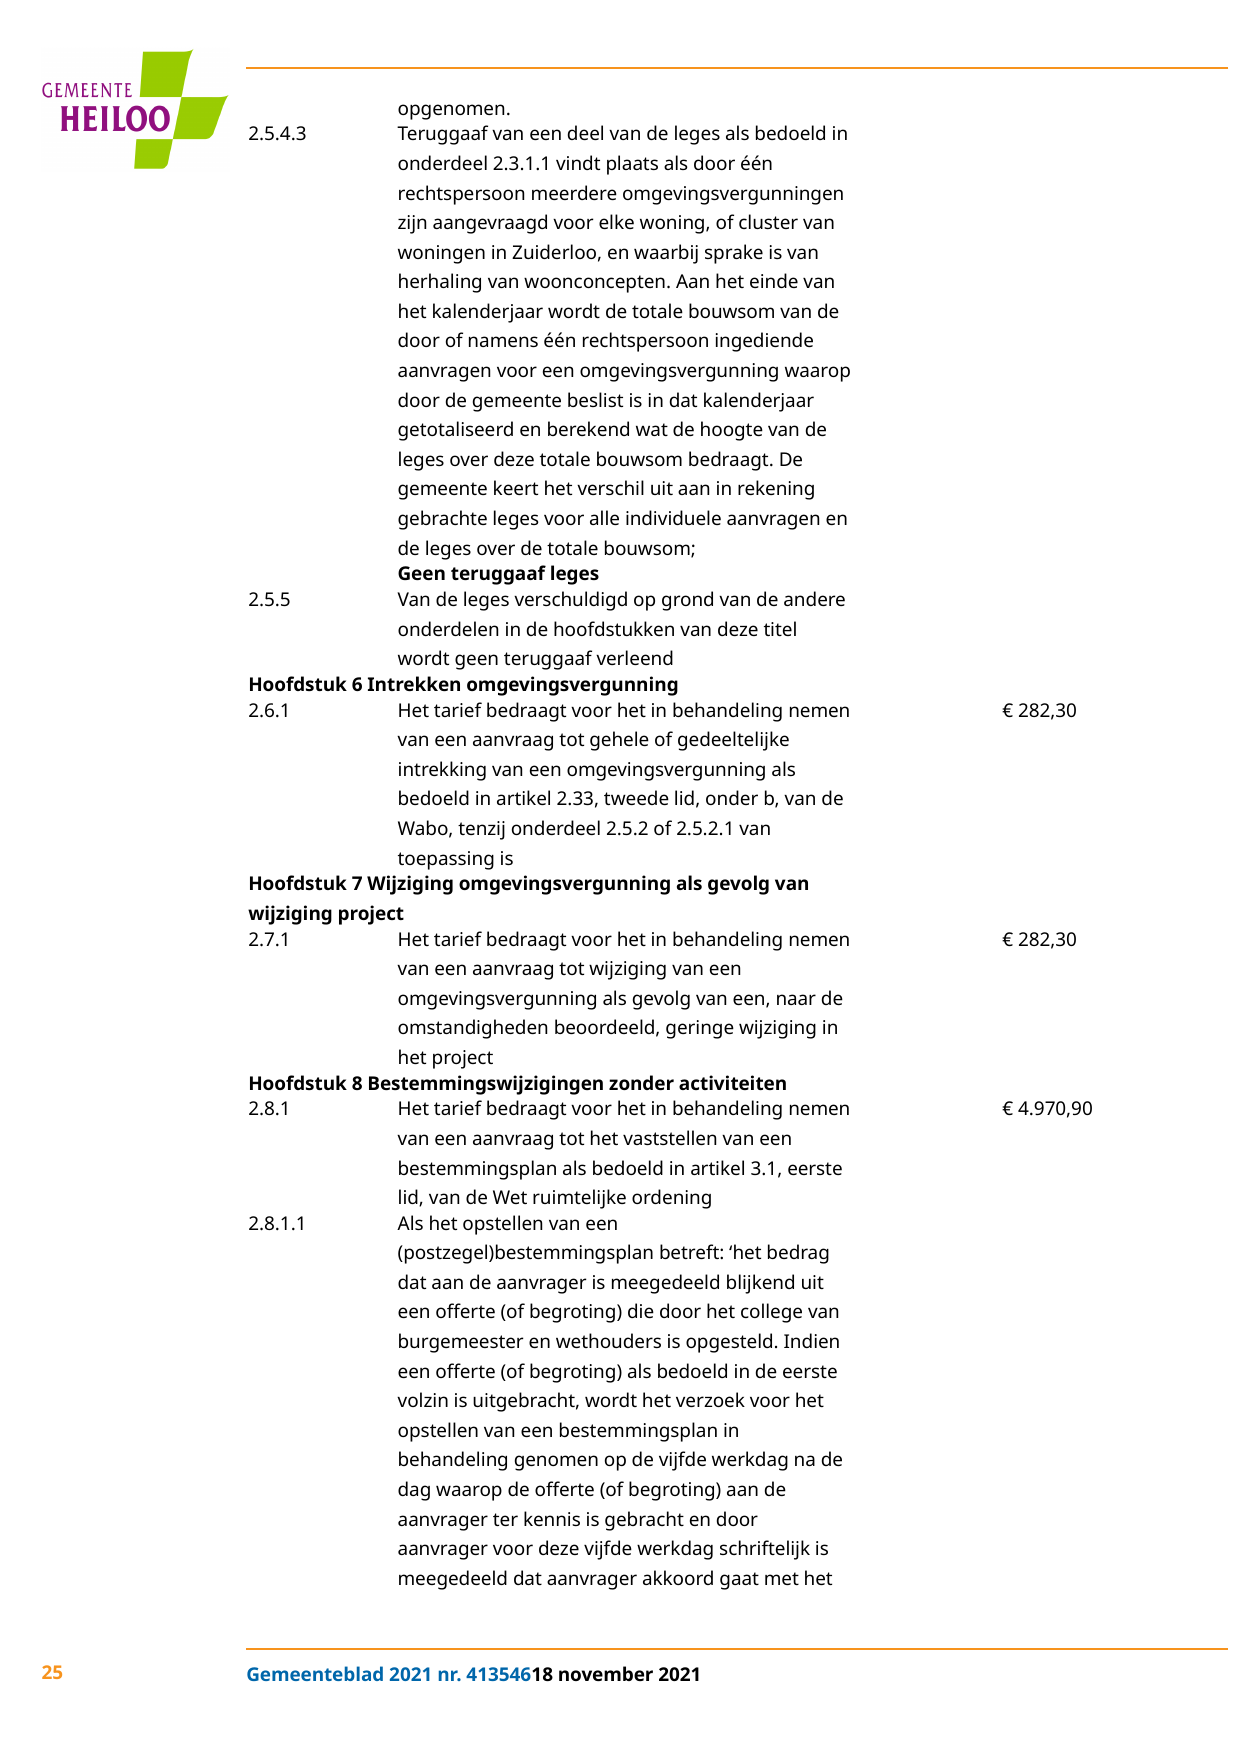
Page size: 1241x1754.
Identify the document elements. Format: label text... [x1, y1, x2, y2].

table_cell [248, 560, 397, 586]
table_cell 2.8.1 [248, 1096, 397, 1210]
table_cell 2.8.1.1 [248, 1210, 397, 1591]
table_cell [853, 697, 1002, 870]
table_cell [853, 586, 1002, 671]
table_cell [853, 95, 1002, 121]
table_cell [853, 926, 1002, 1070]
table_cell [248, 95, 397, 121]
table_cell 2.6.1 [248, 697, 397, 870]
table_cell Hoofdstuk 6 Intrekken omgevingsvergunning [248, 671, 852, 697]
picture [41, 47, 231, 172]
table_cell Als het opstellen van een (postzegel)bestemmingsplan betreft: ‘het bedrag dat aan de aanvrager is meegedeeld blijkend uit een offerte (of begroting) die door het college van burgemeester en wethouders is opgesteld. Indien een offerte (of begroting) als bedoeld in de eerste volzin is uitgebracht, wordt het verzoek voor het opstellen van een bestemmingsplan in behandeling genomen op de vijfde werkdag na de dag waarop de offerte (of begroting) aan de aanvrager ter kennis is gebracht en door aanvrager voor deze vijfde werkdag schriftelijk is meegedeeld dat aanvrager akkoord gaat met het [398, 1210, 852, 1591]
table_cell Van de leges verschuldigd op grond van de andere onderdelen in de hoofdstukken van deze titel wordt geen teruggaaf verleend [398, 586, 852, 671]
table_cell [1002, 586, 1152, 671]
table_cell [1002, 1070, 1152, 1096]
table_cell [853, 1096, 1002, 1210]
table_cell [1002, 1210, 1152, 1591]
table_cell [853, 1070, 1002, 1096]
table_cell [1002, 560, 1152, 586]
table_cell Hoofdstuk 8 Bestemmingswijzigingen zonder activiteiten [248, 1070, 852, 1096]
table_cell Het tarief bedraagt voor het in behandeling nemen van een aanvraag tot het vaststellen van een bestemmingsplan als bedoeld in artikel 3.1, eerste lid, van de Wet ruimtelijke ordening [398, 1096, 852, 1210]
table_cell 2.5.5 [248, 586, 397, 671]
table_cell 2.5.4.3 [248, 121, 397, 560]
table_cell € 4.970,90 [1002, 1096, 1152, 1210]
table_cell [1002, 671, 1152, 697]
table_cell Geen teruggaaf leges [398, 560, 852, 586]
table_cell 2.7.1 [248, 926, 397, 1070]
table_cell [853, 1210, 1002, 1591]
table_cell € 282,30 [1002, 926, 1152, 1070]
table_cell [1002, 121, 1152, 560]
table_cell Het tarief bedraagt voor het in behandeling nemen van een aanvraag tot wijziging van een omgevingsvergunning als gevolg van een, naar de omstandigheden beoordeeld, geringe wijziging in het project [398, 926, 852, 1070]
table_cell € 282,30 [1002, 697, 1152, 870]
table_cell Het tarief bedraagt voor het in behandeling nemen van een aanvraag tot gehele of gedeeltelijke intrekking van een omgevingsvergunning als bedoeld in artikel 2.33, tweede lid, onder b, van de Wabo, tenzij onderdeel 2.5.2 of 2.5.2.1 van toepassing is [398, 697, 852, 870]
table_cell [1002, 95, 1152, 121]
table_cell opgenomen. [398, 95, 852, 121]
table_cell [853, 671, 1002, 697]
table_cell [1002, 870, 1152, 926]
table_cell Hoofdstuk 7 Wijziging omgevingsvergunning als gevolg van wijziging project [248, 870, 852, 926]
table_cell Teruggaaf van een deel van de leges als bedoeld in onderdeel 2.3.1.1 vindt plaats als door één rechtspersoon meerdere omgevingsvergunningen zijn aangevraagd voor elke woning, of cluster van woningen in Zuiderloo, en waarbij sprake is van herhaling van woonconcepten. Aan het einde van het kalenderjaar wordt de totale bouwsom van de door of namens één rechtspersoon ingediende aanvragen voor een omgevingsvergunning waarop door de gemeente beslist is in dat kalenderjaar getotaliseerd en berekend wat de hoogte van de leges over deze totale bouwsom bedraagt. De gemeente keert het verschil uit aan in rekening gebrachte leges voor alle individuele aanvragen en de leges over de totale bouwsom; [398, 121, 852, 560]
table_cell [853, 560, 1002, 586]
table_cell [853, 121, 1002, 560]
table_cell [853, 870, 1002, 926]
